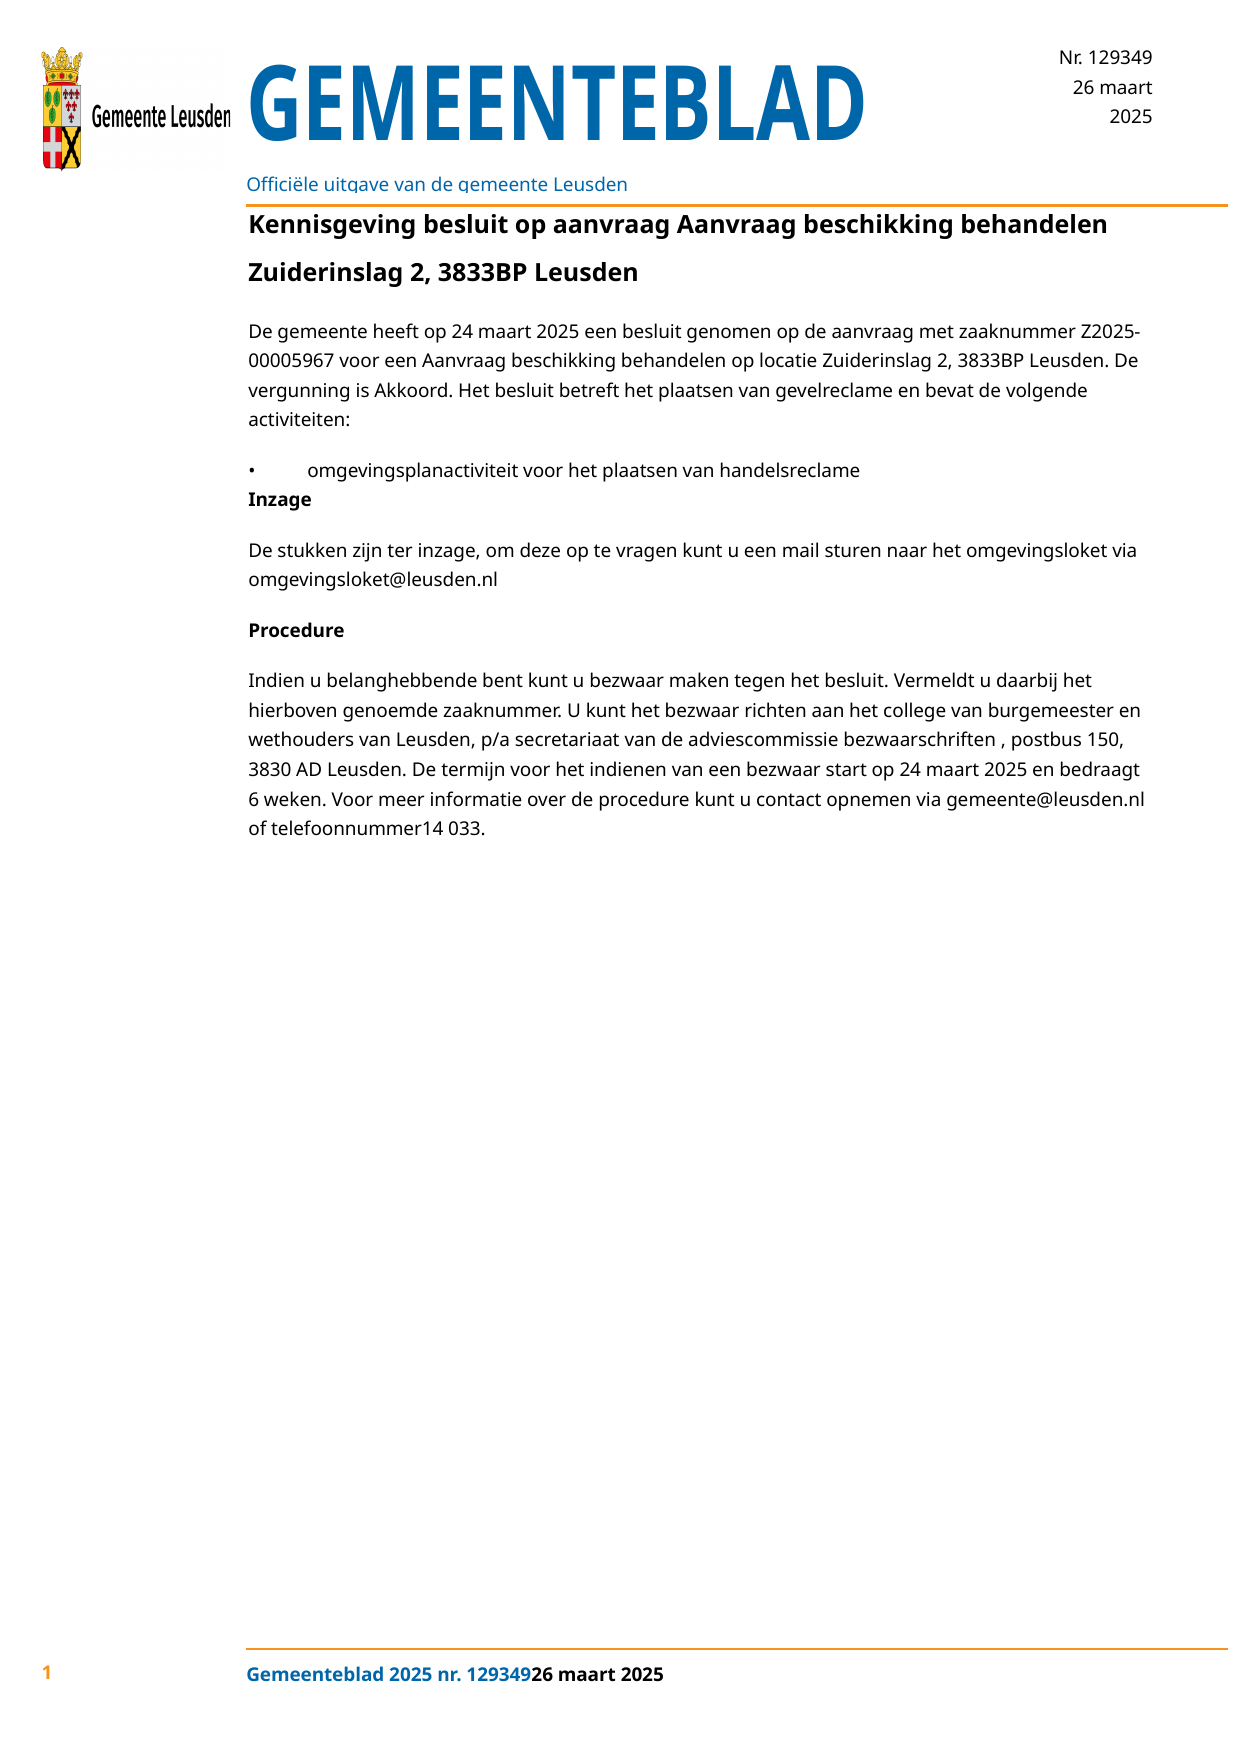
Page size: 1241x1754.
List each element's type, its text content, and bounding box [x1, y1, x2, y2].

text Kennisgeving besluit op aanvraag Aanvraag beschikking behandelen Zuiderinslag 2, 3833BP Leusden [248, 207, 1152, 288]
picture [41, 47, 231, 172]
text Indien u belanghebbende bent kunt u bezwaar maken tegen het besluit. Vermeldt u daarbij het hierboven genoemde zaaknummer. U kunt het bezwaar richten aan het college van burgemeester en wethouders van Leusden, p/a secretariaat van de adviescommissie bezwaarschriften , postbus 150, 3830 AD Leusden. De termijn voor het indienen van een bezwaar start op 24 maart 2025 en bedraagt 6 weken. Voor meer informatie over de procedure kunt u contact opnemen via gemeente@leusden.nl of telefoonnummer14 033. [248, 667, 1152, 841]
text Procedure [248, 617, 1152, 643]
list omgevingsplanactiviteit voor het plaatsen van handelsreclame [248, 457, 1152, 483]
text Inzage [248, 487, 1152, 512]
text De stukken zijn ter inzage, om deze op te vragen kunt u een mail sturen naar het omgevingsloket via omgevingsloket@leusden.nl [248, 537, 1152, 592]
text De gemeente heeft op 24 maart 2025 een besluit genomen op de aanvraag met zaaknummer Z2025-00005967 voor een Aanvraag beschikking behandelen op locatie Zuiderinslag 2, 3833BP Leusden. De vergunning is Akkoord. Het besluit betreft het plaatsen van gevelreclame en bevat de volgende activiteiten: [248, 318, 1152, 432]
